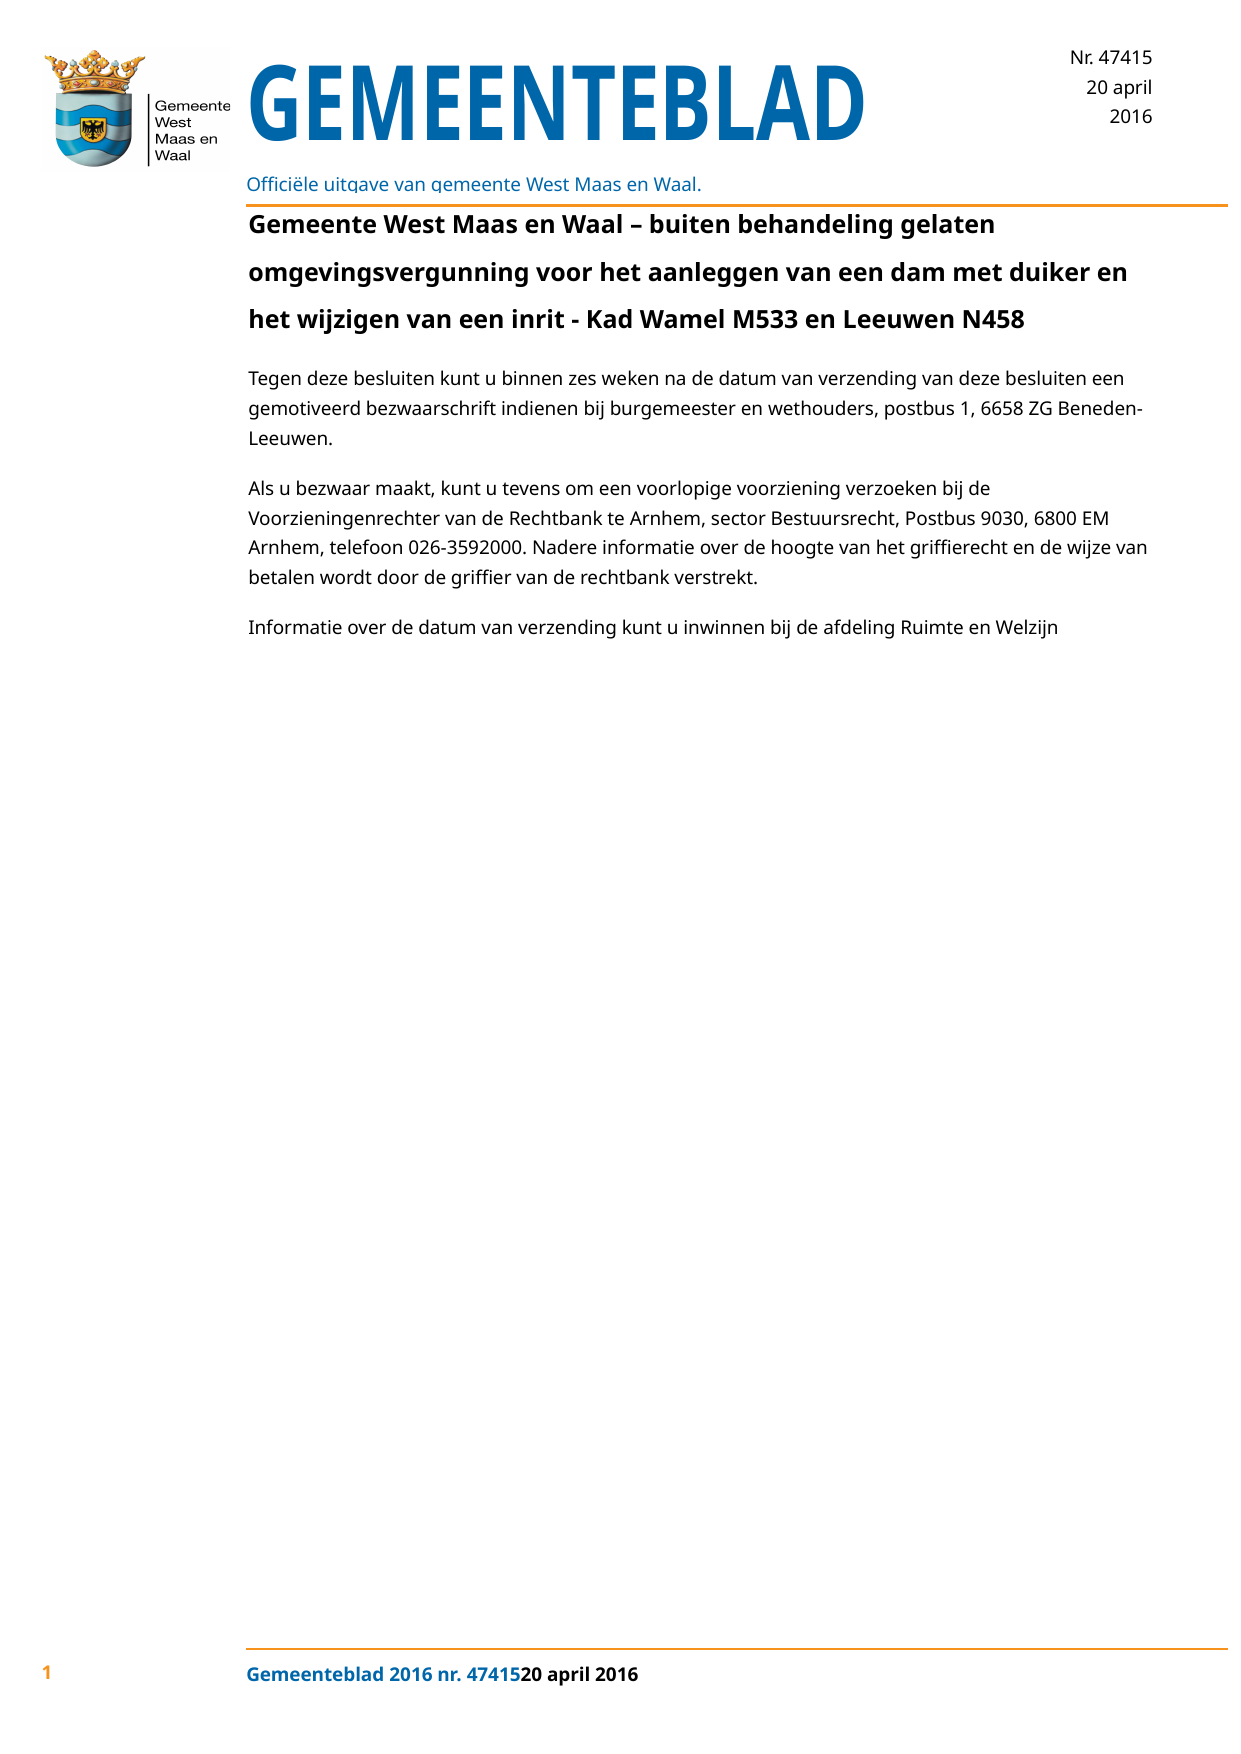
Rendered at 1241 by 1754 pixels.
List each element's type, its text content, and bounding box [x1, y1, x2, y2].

text Informatie over de datum van verzending kunt u inwinnen bij de afdeling Ruimte en Welzijn [248, 614, 1152, 640]
picture [41, 47, 231, 172]
text Gemeente West Maas en Waal – buiten behandeling gelaten omgevingsvergunning voor het aanleggen van een dam met duiker en het wijzigen van een inrit - Kad Wamel M533 en Leeuwen N458 [248, 207, 1152, 336]
text Als u bezwaar maakt, kunt u tevens om een voorlopige voorziening verzoeken bij de Voorzieningenrechter van de Rechtbank te Arnhem, sector Bestuursrecht, Postbus 9030, 6800 EM Arnhem, telefoon 026-3592000. Nadere informatie over de hoogte van het griffierecht en de wijze van betalen wordt door de griffier van de rechtbank verstrekt. [248, 475, 1152, 589]
text Tegen deze besluiten kunt u binnen zes weken na de datum van verzending van deze besluiten een gemotiveerd bezwaarschrift indienen bij burgemeester en wethouders, postbus 1, 6658 ZG Beneden-Leeuwen. [248, 366, 1152, 450]
